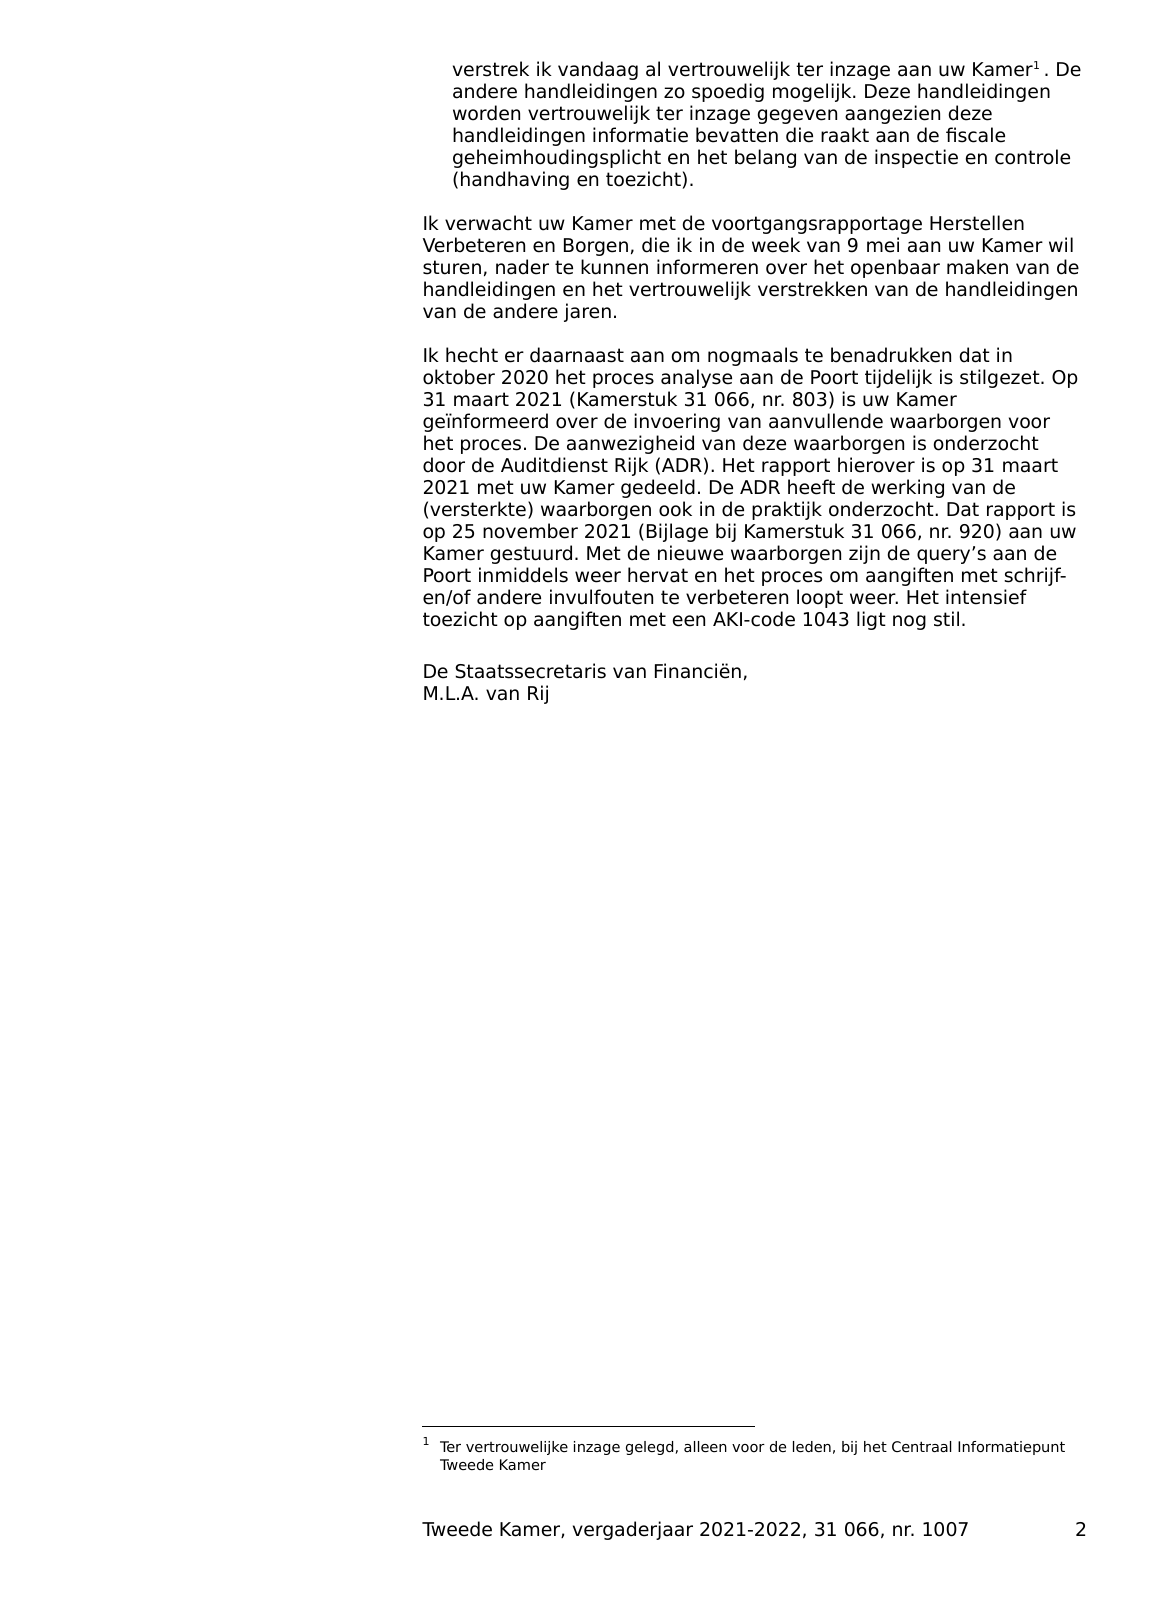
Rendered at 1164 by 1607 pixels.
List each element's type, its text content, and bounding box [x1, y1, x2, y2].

text verstrek ik vandaag al vertrouwelijk ter inzage aan uw Kamer. De andere handleidingen zo spoedig mogelijk. Deze handleidingen worden vertrouwelijk ter inzage gegeven aangezien deze handleidingen informatie bevatten die raakt aan de fiscale geheimhoudingsplicht en het belang van de inspectie en controle (handhaving en toezicht). [422, 59, 1087, 191]
text Ter vertrouwelijke inzage gelegd, alleen voor de leden, bij het Centraal Informatiepunt Tweede Kamer [422, 1435, 1087, 1474]
text Ik verwacht uw Kamer met de voortgangsrapportage Herstellen Verbeteren en Borgen, die ik in de week van 9 mei aan uw Kamer wil sturen, nader te kunnen informeren over het openbaar maken van de handleidingen en het vertrouwelijk verstrekken van de handleidingen van de andere jaren. [422, 213, 1087, 323]
text Ik hecht er daarnaast aan om nogmaals te benadrukken dat in oktober 2020 het proces analyse aan de Poort tijdelijk is stilgezet. Op 31 maart 2021 (Kamerstuk 31 066, nr. 803) is uw Kamer geïnformeerd over de invoering van aanvullende waarborgen voor het proces. De aanwezigheid van deze waarborgen is onderzocht door de Auditdienst Rijk (ADR). Het rapport hierover is op 31 maart 2021 met uw Kamer gedeeld. De ADR heeft de werking van de (versterkte) waarborgen ook in de praktijk onderzocht. Dat rapport is op 25 november 2021 (Bijlage bij Kamerstuk 31 066, nr. 920) aan uw Kamer gestuurd. Met de nieuwe waarborgen zijn de query’s aan de Poort inmiddels weer hervat en het proces om aangiften met schrijf- en/of andere invulfouten te verbeteren loopt weer. Het intensief toezicht op aangiften met een AKI-code 1043 ligt nog stil. [422, 345, 1087, 631]
text De Staatssecretaris van Financiën, M.L.A. van Rij [422, 661, 1087, 705]
